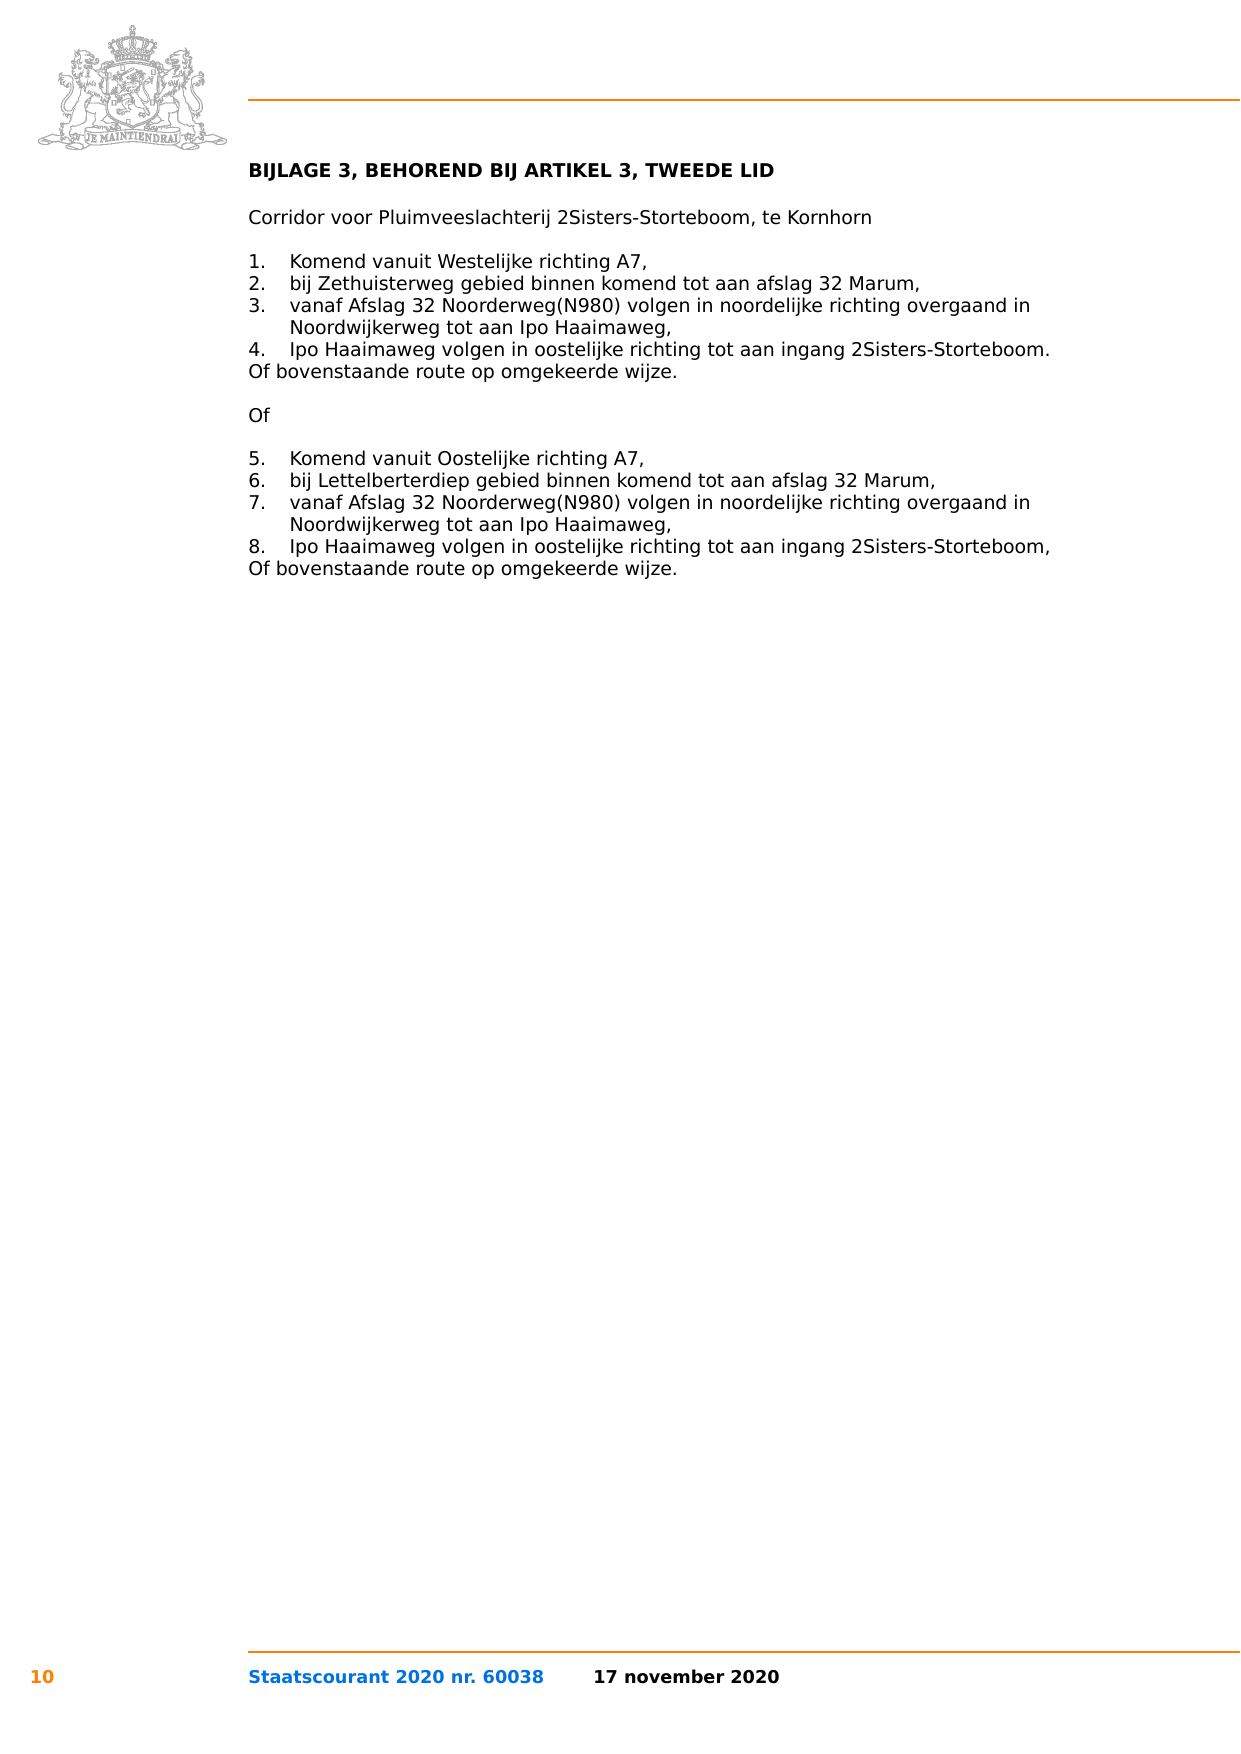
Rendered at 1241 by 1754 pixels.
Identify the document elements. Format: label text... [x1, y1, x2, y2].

text 8. Ipo Haaimaweg volgen in oostelijke richting tot aan ingang 2Sisters-Storteboom, [248, 536, 1163, 558]
text 6. bij Lettelberterdiep gebied binnen komend tot aan afslag 32 Marum, [248, 470, 1163, 492]
text Of bovenstaande route op omgekeerde wijze. [248, 361, 1163, 383]
text 2. bij Zethuisterweg gebied binnen komend tot aan afslag 32 Marum, [248, 273, 1163, 295]
text 4. Ipo Haaimaweg volgen in oostelijke richting tot aan ingang 2Sisters-Storteboom. [248, 339, 1163, 361]
text 5. Komend vanuit Oostelijke richting A7, [248, 448, 1163, 470]
text 7. vanaf Afslag 32 Noorderweg(N980) volgen in noordelijke richting overgaand in Noordwijkerweg tot aan Ipo Haaimaweg, [248, 492, 1163, 536]
text 1. Komend vanuit Westelijke richting A7, [248, 251, 1163, 273]
text 3. vanaf Afslag 32 Noorderweg(N980) volgen in noordelijke richting overgaand in Noordwijkerweg tot aan Ipo Haaimaweg, [248, 295, 1163, 339]
subtitle BIJLAGE 3, BEHOREND BIJ ARTIKEL 3, TWEEDE LID [248, 160, 1163, 182]
text Of [248, 404, 1163, 426]
text Corridor voor Pluimveeslachterij 2Sisters-Storteboom, te Kornhorn [248, 207, 1163, 229]
picture [38, 25, 227, 150]
text Of bovenstaande route op omgekeerde wijze. [248, 558, 1163, 580]
